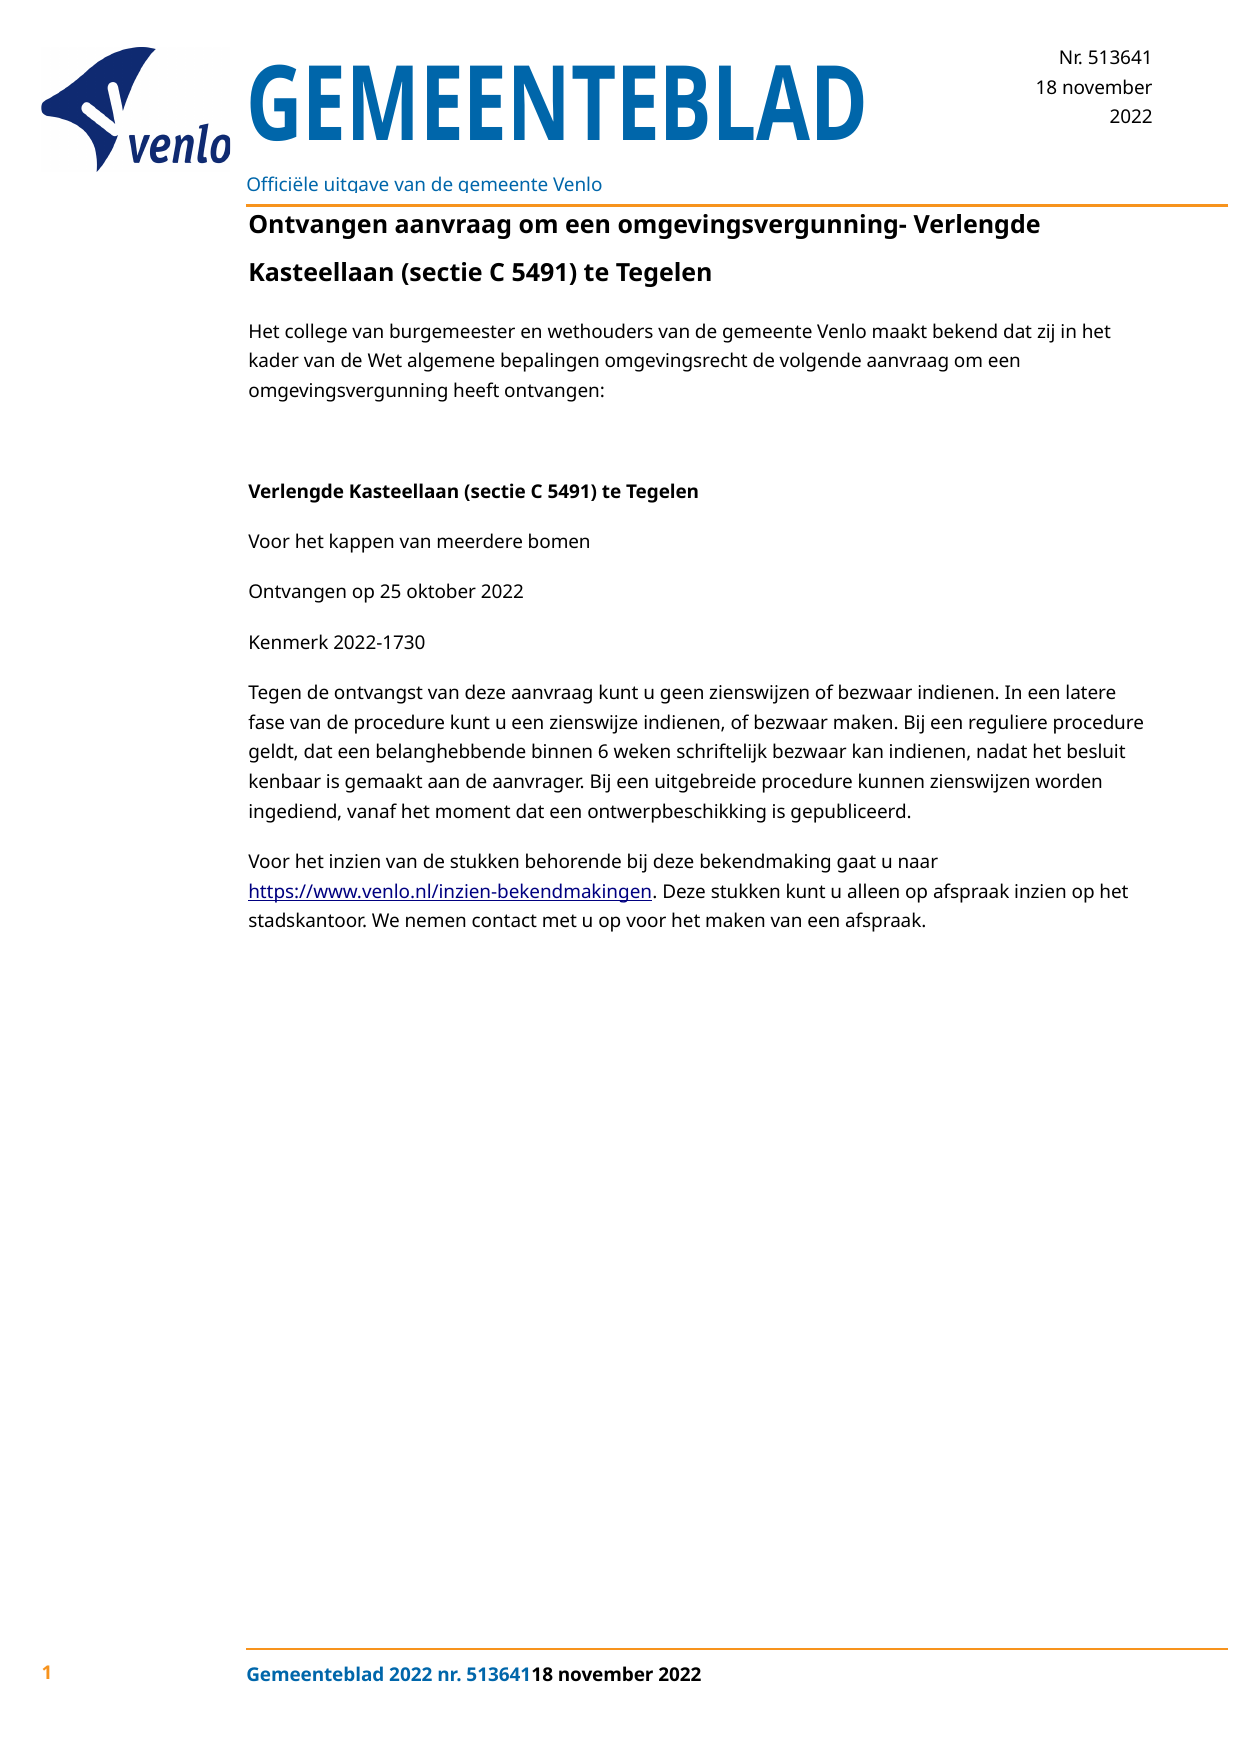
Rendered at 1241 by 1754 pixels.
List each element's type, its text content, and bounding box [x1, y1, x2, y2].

text Voor het kappen van meerdere bomen [248, 528, 1152, 554]
text Voor het inzien van de stukken behorende bij deze bekendmaking gaat u naar https://www.venlo.nl/inzien-bekendmakingen. Deze stukken kunt u alleen op afspraak inzien op het stadskantoor. We nemen contact met u op voor het maken van een afspraak. [248, 848, 1152, 933]
text Ontvangen op 25 oktober 2022 [248, 579, 1152, 604]
picture [41, 47, 231, 172]
text Tegen de ontvangst van deze aanvraag kunt u geen zienswijzen of bezwaar indienen. In een latere fase van de procedure kunt u een zienswijze indienen, of bezwaar maken. Bij een reguliere procedure geldt, dat een belanghebbende binnen 6 weken schriftelijk bezwaar kan indienen, nadat het besluit kenbaar is gemaakt aan de aanvrager. Bij een uitgebreide procedure kunnen zienswijzen worden ingediend, vanaf het moment dat een ontwerpbeschikking is gepubliceerd. [248, 679, 1152, 824]
text Ontvangen aanvraag om een omgevingsvergunning- Verlengde Kasteellaan (sectie C 5491) te Tegelen [248, 207, 1152, 288]
text Kenmerk 2022-1730 [248, 629, 1152, 655]
text Verlengde Kasteellaan (sectie C 5491) te Tegelen [248, 478, 1152, 504]
text Het college van burgemeester en wethouders van de gemeente Venlo maakt bekend dat zij in het kader van de Wet algemene bepalingen omgevingsrecht de volgende aanvraag om een omgevingsvergunning heeft ontvangen: [248, 318, 1152, 403]
